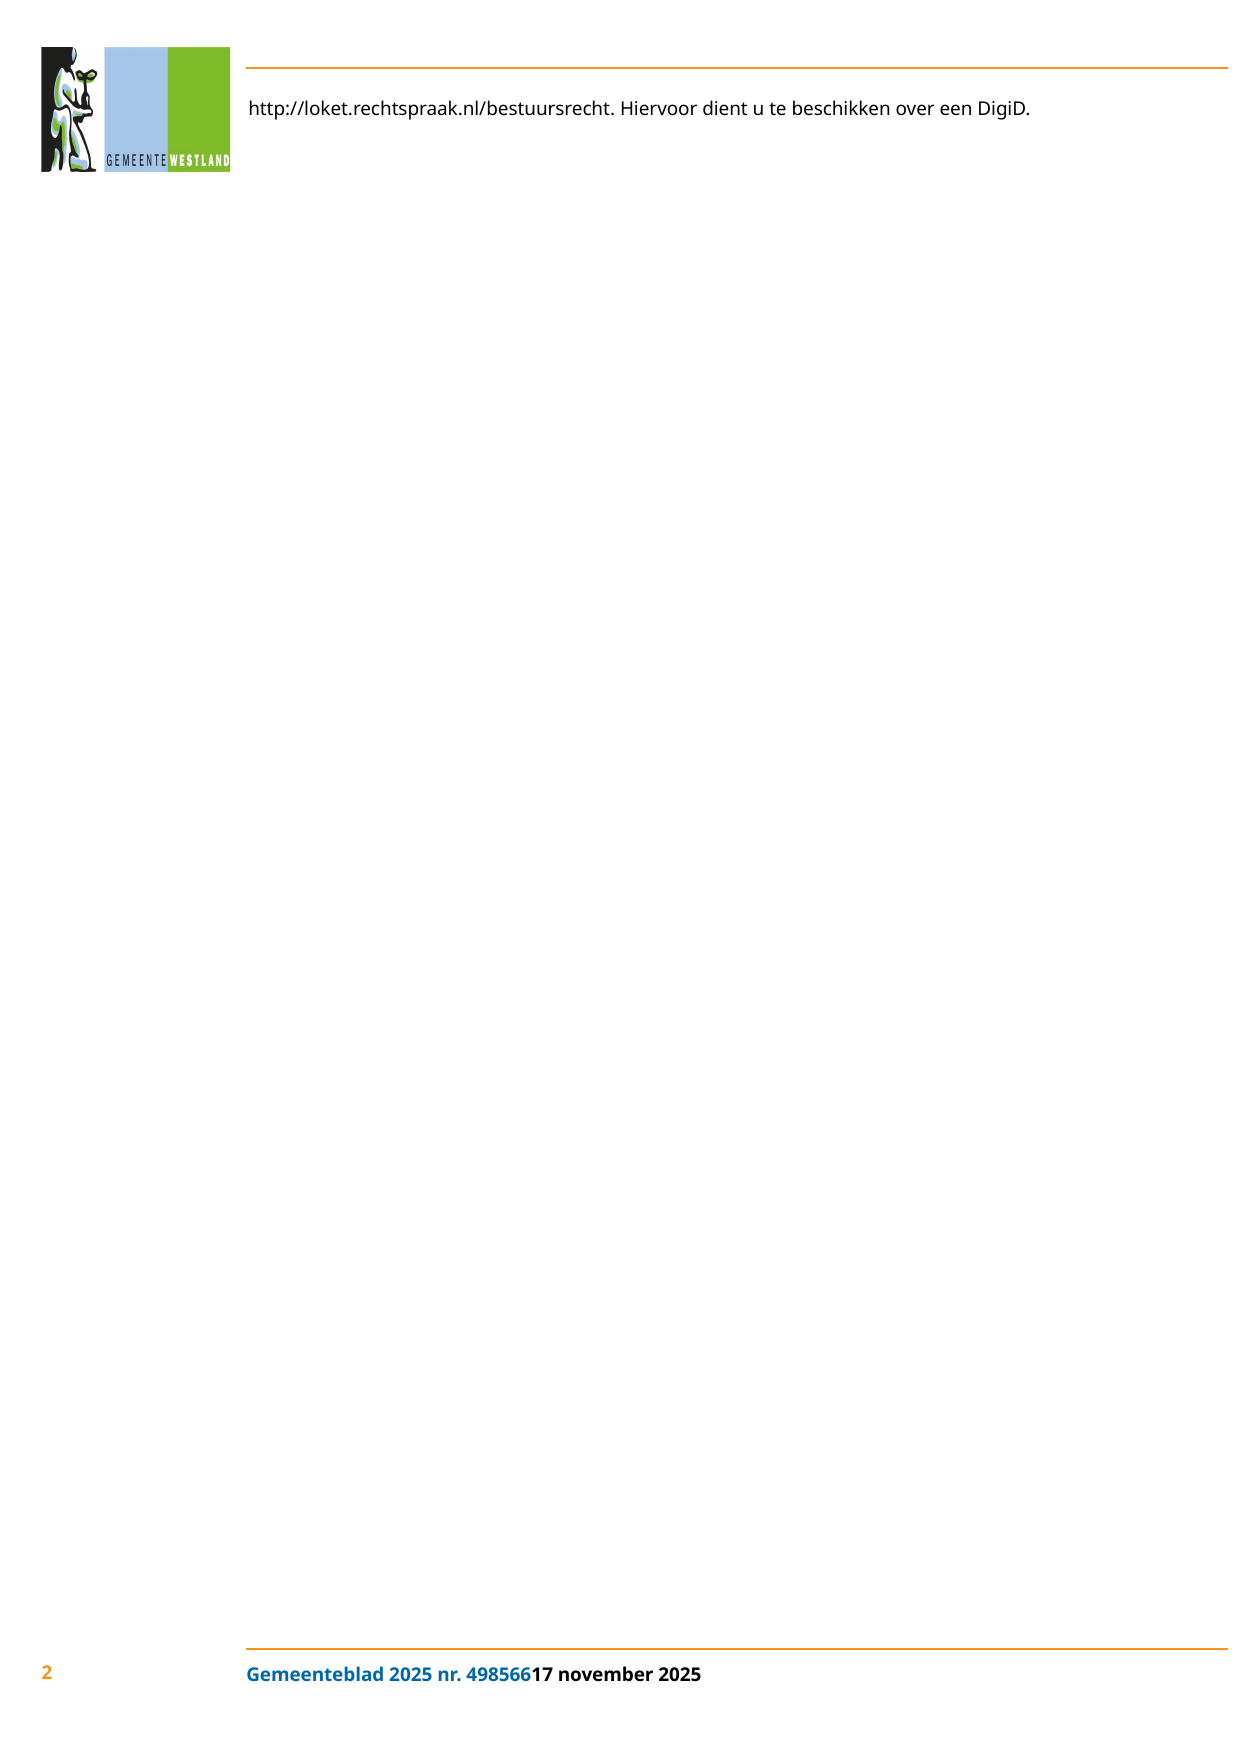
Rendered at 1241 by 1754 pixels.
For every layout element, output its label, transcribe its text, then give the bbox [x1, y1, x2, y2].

text http://loket.rechtspraak.nl/bestuursrecht. Hiervoor dient u te beschikken over een DigiD. [248, 95, 1152, 121]
picture [41, 47, 231, 172]
